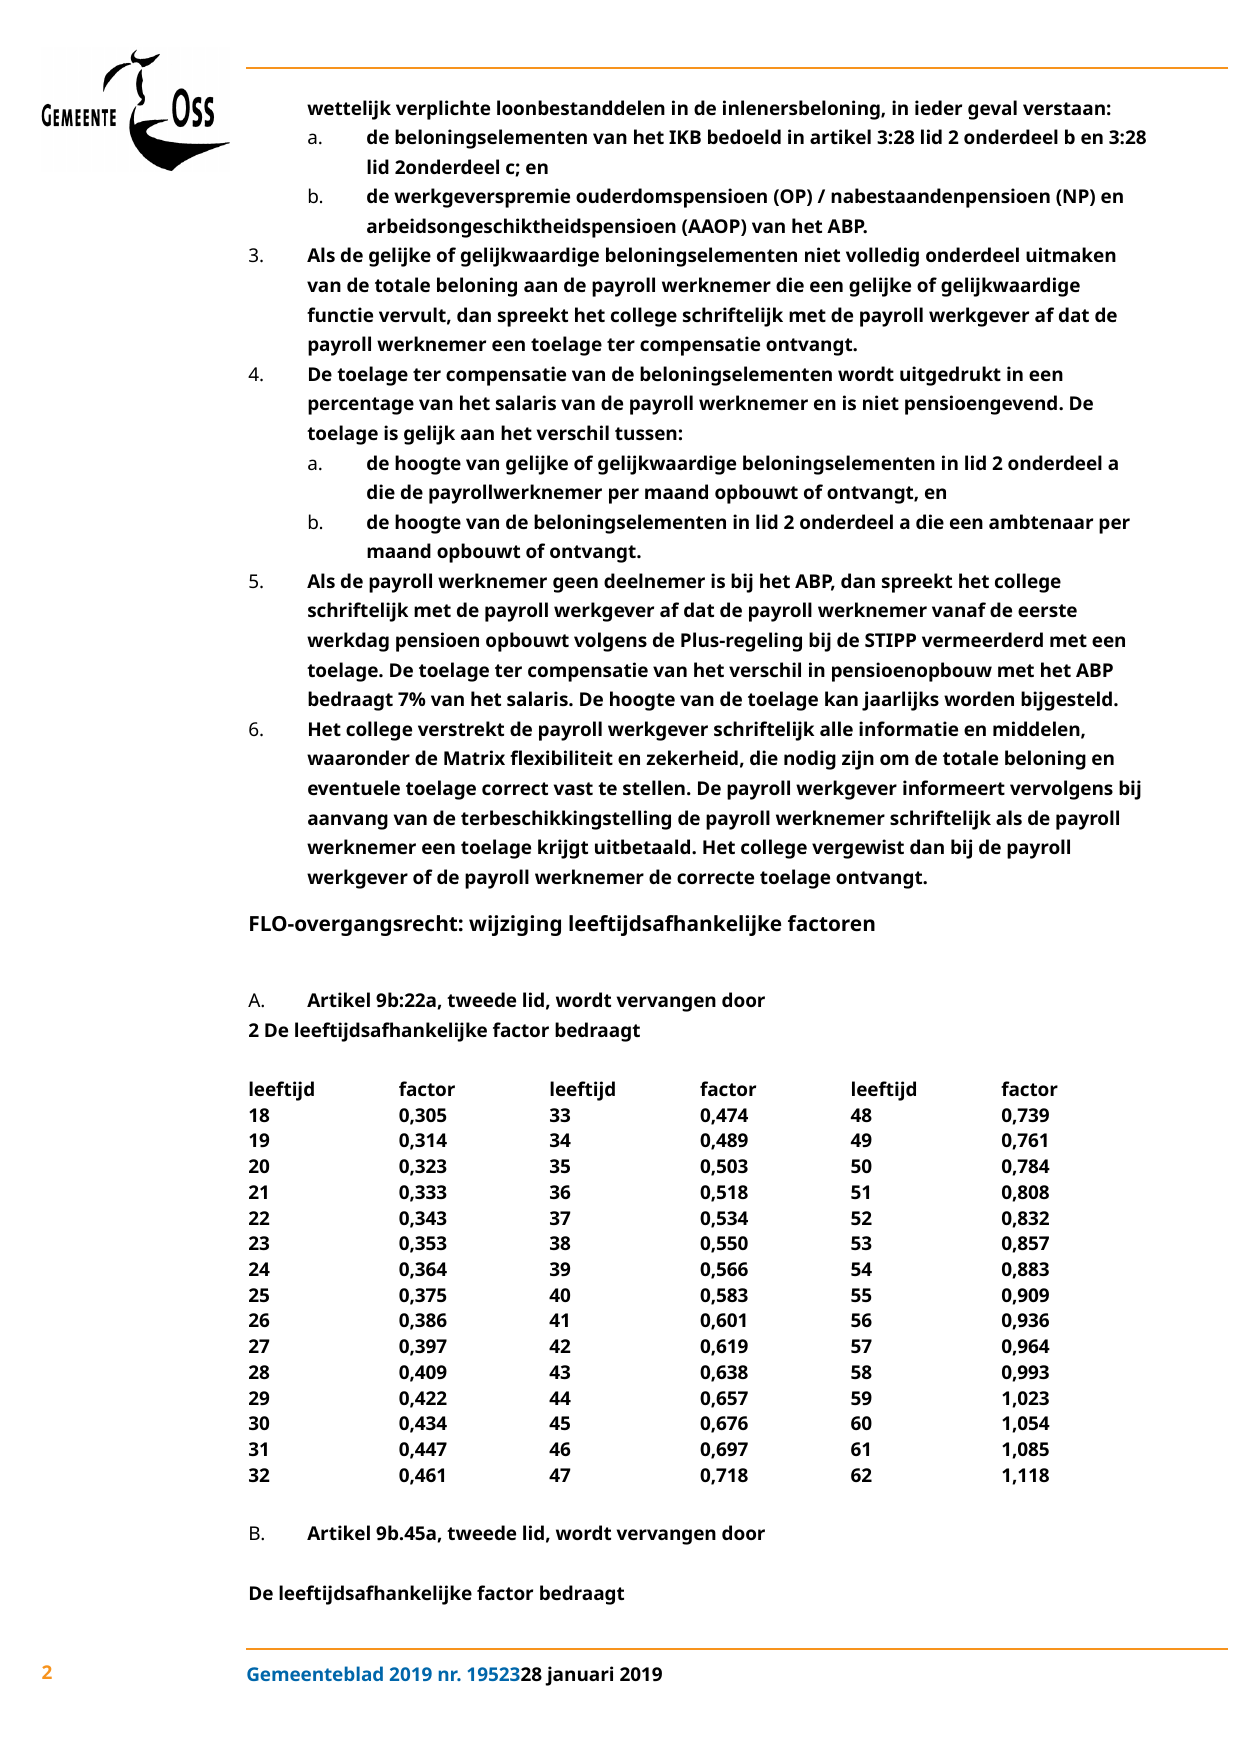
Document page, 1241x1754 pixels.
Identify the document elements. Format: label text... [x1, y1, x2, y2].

table_cell 0,447 [399, 1436, 549, 1462]
list Artikel 9b.45a, tweede lid, wordt vervangen door [248, 1521, 1152, 1546]
table_header factor [700, 1076, 850, 1102]
table_cell 19 [248, 1128, 398, 1153]
table_cell 57 [850, 1334, 1001, 1359]
table_cell 42 [549, 1334, 700, 1359]
table_cell 0,583 [700, 1282, 850, 1308]
table_cell 0,409 [399, 1359, 549, 1385]
table_cell 0,305 [399, 1102, 549, 1128]
list De toelage ter compensatie van de beloningselementen wordt uitgedrukt in een percentage van het salaris van de payroll werknemer en is niet pensioengevend. De toelage is gelijk aan het verschil tussen: [248, 361, 1152, 446]
table_cell 52 [850, 1205, 1001, 1231]
text 2 De leeftijdsafhankelijke factor bedraagt [248, 1017, 1152, 1043]
table_cell 0,601 [700, 1308, 850, 1333]
table_cell 43 [549, 1359, 700, 1385]
table_cell 0,638 [700, 1359, 850, 1385]
table_cell 0,474 [700, 1102, 850, 1128]
table_cell 40 [549, 1282, 700, 1308]
table_header factor [399, 1076, 549, 1102]
table_cell 0,739 [1001, 1102, 1152, 1128]
table_cell 0,619 [700, 1334, 850, 1359]
table_cell 29 [248, 1385, 398, 1411]
table_cell 33 [549, 1102, 700, 1128]
table_cell 0,832 [1001, 1205, 1152, 1231]
table_cell 0,676 [700, 1411, 850, 1436]
table_cell 41 [549, 1308, 700, 1333]
table_cell 61 [850, 1436, 1001, 1462]
table_cell 51 [850, 1179, 1001, 1205]
table_cell 0,386 [399, 1308, 549, 1333]
table_cell 39 [549, 1256, 700, 1282]
table_cell 21 [248, 1179, 398, 1205]
table_cell 32 [248, 1462, 398, 1488]
table_cell 0,503 [700, 1153, 850, 1179]
table_cell 27 [248, 1334, 398, 1359]
table_cell 45 [549, 1411, 700, 1436]
table_cell 62 [850, 1462, 1001, 1488]
table_cell 0,909 [1001, 1282, 1152, 1308]
table_cell 56 [850, 1308, 1001, 1333]
list Het college verstrekt de payroll werkgever schriftelijk alle informatie en middelen, waaronder de Matrix flexibiliteit en zekerheid, die nodig zijn om de totale beloning en eventuele toelage correct vast te stellen. De payroll werkgever informeert vervolgens bij aanvang van de terbeschikkingstelling de payroll werknemer schriftelijk als de payroll werknemer een toelage krijgt uitbetaald. Het college vergewist dan bij de payroll werkgever of de payroll werknemer de correcte toelage ontvangt. [248, 716, 1152, 890]
table_cell 0,434 [399, 1411, 549, 1436]
table_cell 0,461 [399, 1462, 549, 1488]
table_cell 0,697 [700, 1436, 850, 1462]
table_cell 1,118 [1001, 1462, 1152, 1488]
table_cell 31 [248, 1436, 398, 1462]
table_cell 20 [248, 1153, 398, 1179]
table_cell 0,964 [1001, 1334, 1152, 1359]
text De leeftijdsafhankelijke factor bedraagt [248, 1580, 1152, 1606]
table_cell 34 [549, 1128, 700, 1153]
table_cell 38 [549, 1231, 700, 1256]
table_cell 0,566 [700, 1256, 850, 1282]
table_header factor [1001, 1076, 1152, 1102]
table_cell 0,883 [1001, 1256, 1152, 1282]
table_cell 0,857 [1001, 1231, 1152, 1256]
table_cell 24 [248, 1256, 398, 1282]
table_cell 60 [850, 1411, 1001, 1436]
table_cell 0,314 [399, 1128, 549, 1153]
table_cell 48 [850, 1102, 1001, 1128]
table_cell 28 [248, 1359, 398, 1385]
picture [41, 47, 231, 172]
table_cell 36 [549, 1179, 700, 1205]
list de hoogte van de beloningselementen in lid 2 onderdeel a die een ambtenaar per maand opbouwt of ontvangt. [307, 509, 1152, 564]
table_cell 58 [850, 1359, 1001, 1385]
table_cell 26 [248, 1308, 398, 1333]
table_cell 0,333 [399, 1179, 549, 1205]
table_cell 49 [850, 1128, 1001, 1153]
table_cell 1,023 [1001, 1385, 1152, 1411]
table_cell 1,054 [1001, 1411, 1152, 1436]
list Als de payroll werknemer geen deelnemer is bij het ABP, dan spreekt het college schriftelijk met de payroll werkgever af dat de payroll werknemer vanaf de eerste werkdag pensioen opbouwt volgens de Plus-regeling bij de STIPP vermeerderd met een toelage. De toelage ter compensatie van het verschil in pensioenopbouw met het ABP bedraagt 7% van het salaris. De hoogte van de toelage kan jaarlijks worden bijgesteld. [248, 568, 1152, 712]
list Als de gelijke of gelijkwaardige beloningselementen niet volledig onderdeel uitmaken van de totale beloning aan de payroll werknemer die een gelijke of gelijkwaardige functie vervult, dan spreekt het college schriftelijk met de payroll werkgever af dat de payroll werknemer een toelage ter compensatie ontvangt. [248, 243, 1152, 357]
table_cell 0,364 [399, 1256, 549, 1282]
table_cell 0,422 [399, 1385, 549, 1411]
table_header leeftijd [549, 1076, 700, 1102]
table_cell 0,718 [700, 1462, 850, 1488]
table_cell 0,993 [1001, 1359, 1152, 1385]
table_cell 0,518 [700, 1179, 850, 1205]
list de hoogte van gelijke of gelijkwaardige beloningselementen in lid 2 onderdeel a die de payrollwerknemer per maand opbouwt of ontvangt, en [307, 450, 1152, 505]
table_cell 30 [248, 1411, 398, 1436]
list de werkgeverspremie ouderdomspensioen (OP) / nabestaandenpensioen (NP) en arbeidsongeschiktheidspensioen (AAOP) van het ABP. [307, 183, 1152, 239]
table_cell 0,761 [1001, 1128, 1152, 1153]
table_cell 18 [248, 1102, 398, 1128]
table_cell 53 [850, 1231, 1001, 1256]
table_cell 50 [850, 1153, 1001, 1179]
table_cell 0,534 [700, 1205, 850, 1231]
table_cell 0,784 [1001, 1153, 1152, 1179]
table_cell 0,657 [700, 1385, 850, 1411]
list wettelijk verplichte loonbestanddelen in de inlenersbeloning, in ieder geval verstaan: [248, 95, 1152, 121]
table_cell 54 [850, 1256, 1001, 1282]
table_cell 0,323 [399, 1153, 549, 1179]
table_cell 47 [549, 1462, 700, 1488]
table_header leeftijd [248, 1076, 398, 1102]
table_cell 0,936 [1001, 1308, 1152, 1333]
text FLO-overgangsrecht: wijziging leeftijdsafhankelijke factoren [248, 909, 1152, 938]
list Artikel 9b:22a, tweede lid, wordt vervangen door [248, 987, 1152, 1013]
table_cell 22 [248, 1205, 398, 1231]
table_cell 0,397 [399, 1334, 549, 1359]
table_cell 55 [850, 1282, 1001, 1308]
list de beloningselementen van het IKB bedoeld in artikel 3:28 lid 2 onderdeel b en 3:28 lid 2onderdeel c; en [307, 124, 1152, 180]
table_header leeftijd [850, 1076, 1001, 1102]
table_cell 46 [549, 1436, 700, 1462]
table_cell 0,375 [399, 1282, 549, 1308]
table_cell 35 [549, 1153, 700, 1179]
table_cell 25 [248, 1282, 398, 1308]
table_cell 0,489 [700, 1128, 850, 1153]
table_cell 59 [850, 1385, 1001, 1411]
table_cell 0,808 [1001, 1179, 1152, 1205]
table_cell 23 [248, 1231, 398, 1256]
table_cell 0,343 [399, 1205, 549, 1231]
table_cell 37 [549, 1205, 700, 1231]
table_cell 0,353 [399, 1231, 549, 1256]
table_cell 44 [549, 1385, 700, 1411]
table_cell 0,550 [700, 1231, 850, 1256]
table_cell 1,085 [1001, 1436, 1152, 1462]
